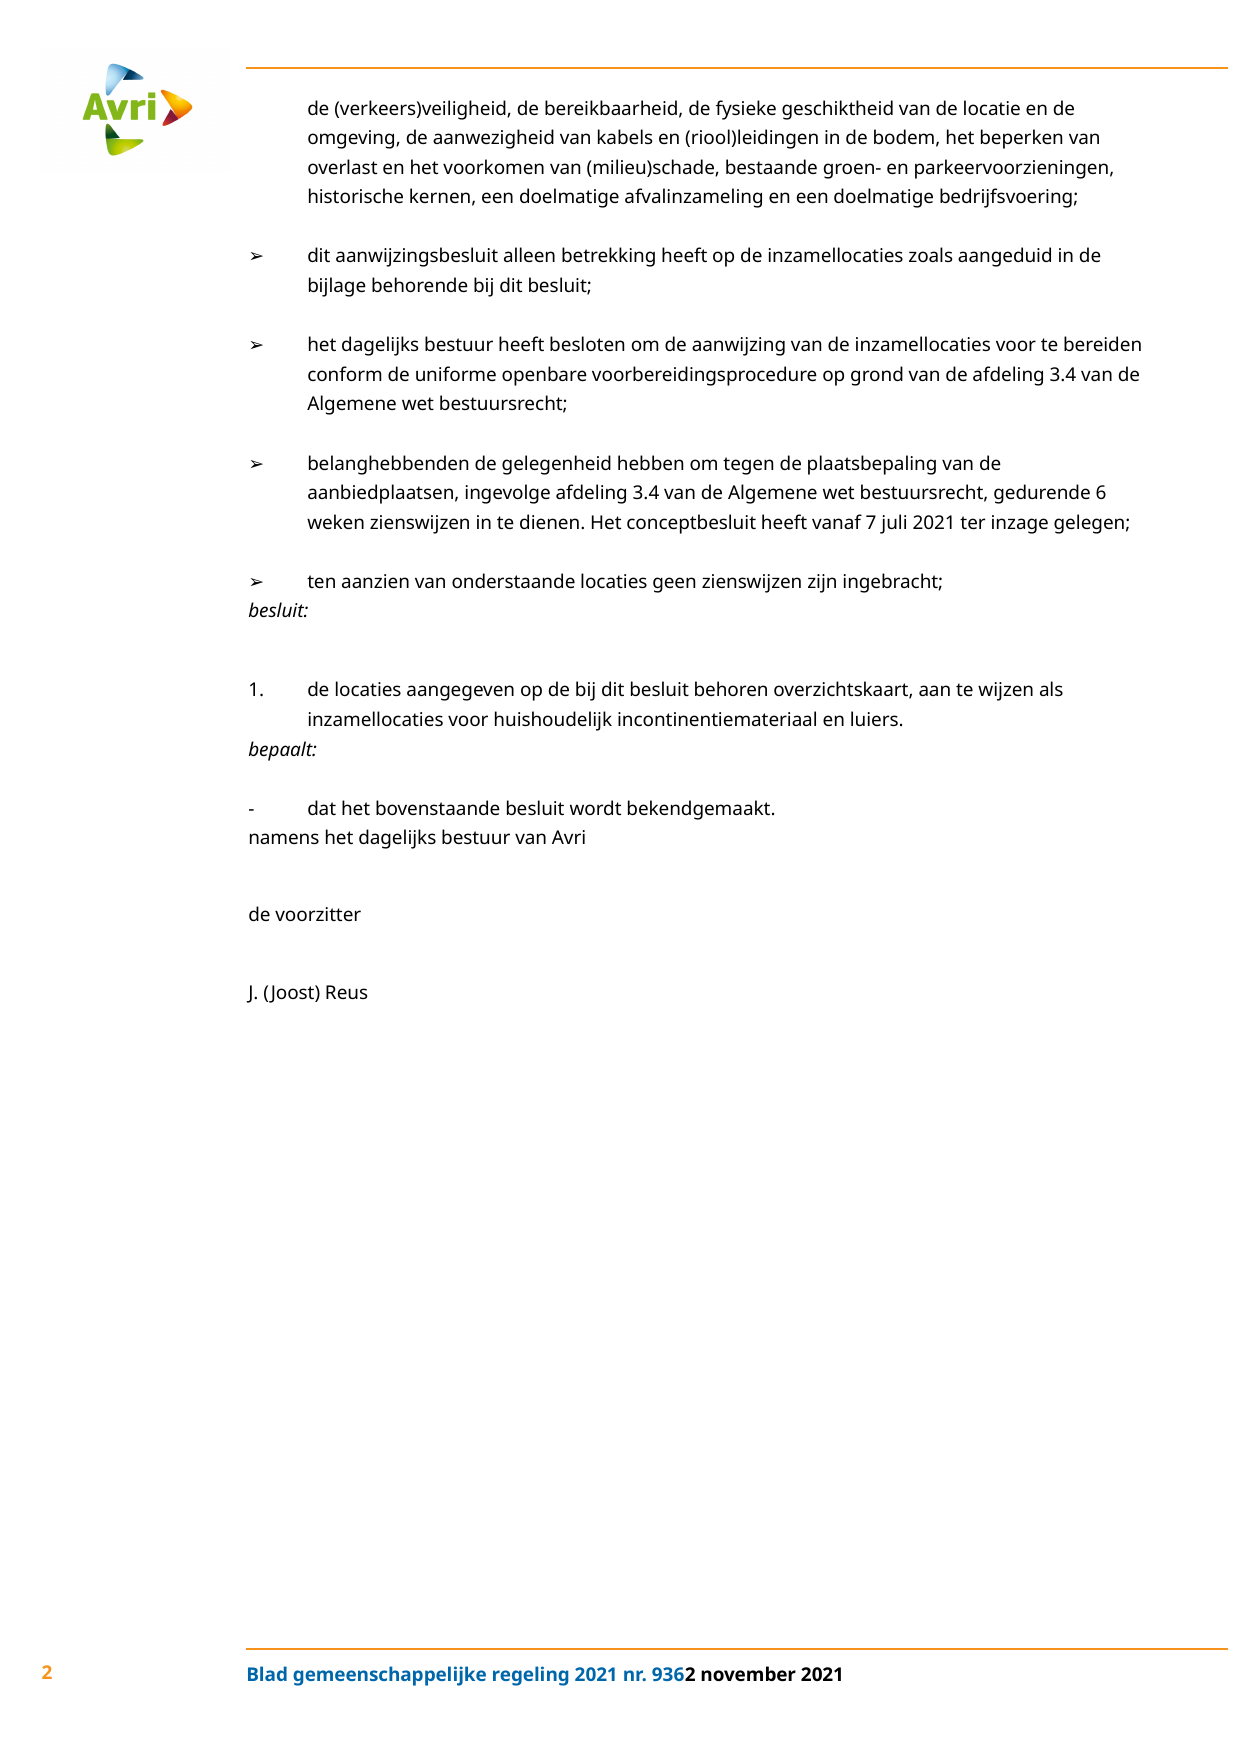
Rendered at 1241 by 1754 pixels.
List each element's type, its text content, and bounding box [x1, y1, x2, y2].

list de (verkeers)veiligheid, de bereikbaarheid, de fysieke geschiktheid van de locatie en de omgeving, de aanwezigheid van kabels en (riool)leidingen in de bodem, het beperken van overlast en het voorkomen van (milieu)schade, bestaande groen- en parkeervoorzieningen, historische kernen, een doelmatige afvalinzameling en een doelmatige bedrijfsvoering; [248, 95, 1152, 209]
text de voorzitter [248, 902, 1152, 927]
list dat het bovenstaande besluit wordt bekendgemaakt. [248, 795, 1152, 821]
list dit aanwijzingsbesluit alleen betrekking heeft op de inzamellocaties zoals aangeduid in de bijlage behorende bij dit besluit; [248, 243, 1152, 298]
list de locaties aangegeven op de bij dit besluit behoren overzichtskaart, aan te wijzen als inzamellocaties voor huishoudelijk incontinentiemateriaal en luiers. [248, 677, 1152, 732]
text namens het dagelijks bestuur van Avri [248, 824, 1152, 850]
list ten aanzien van onderstaande locaties geen zienswijzen zijn ingebracht; [248, 568, 1152, 594]
text bepaalt: [248, 736, 1152, 761]
list belanghebbenden de gelegenheid hebben om tegen de plaatsbepaling van de aanbiedplaatsen, ingevolge afdeling 3.4 van de Algemene wet bestuursrecht, gedurende 6 weken zienswijzen in te dienen. Het conceptbesluit heeft vanaf 7 juli 2021 ter inzage gelegen; [248, 450, 1152, 535]
text J. (Joost) Reus [248, 979, 1152, 1004]
picture [41, 47, 231, 172]
list het dagelijks bestuur heeft besloten om de aanwijzing van de inzamellocaties voor te bereiden conform de uniforme openbare voorbereidingsprocedure op grond van de afdeling 3.4 van de Algemene wet bestuursrecht; [248, 331, 1152, 416]
text besluit: [248, 598, 1152, 623]
